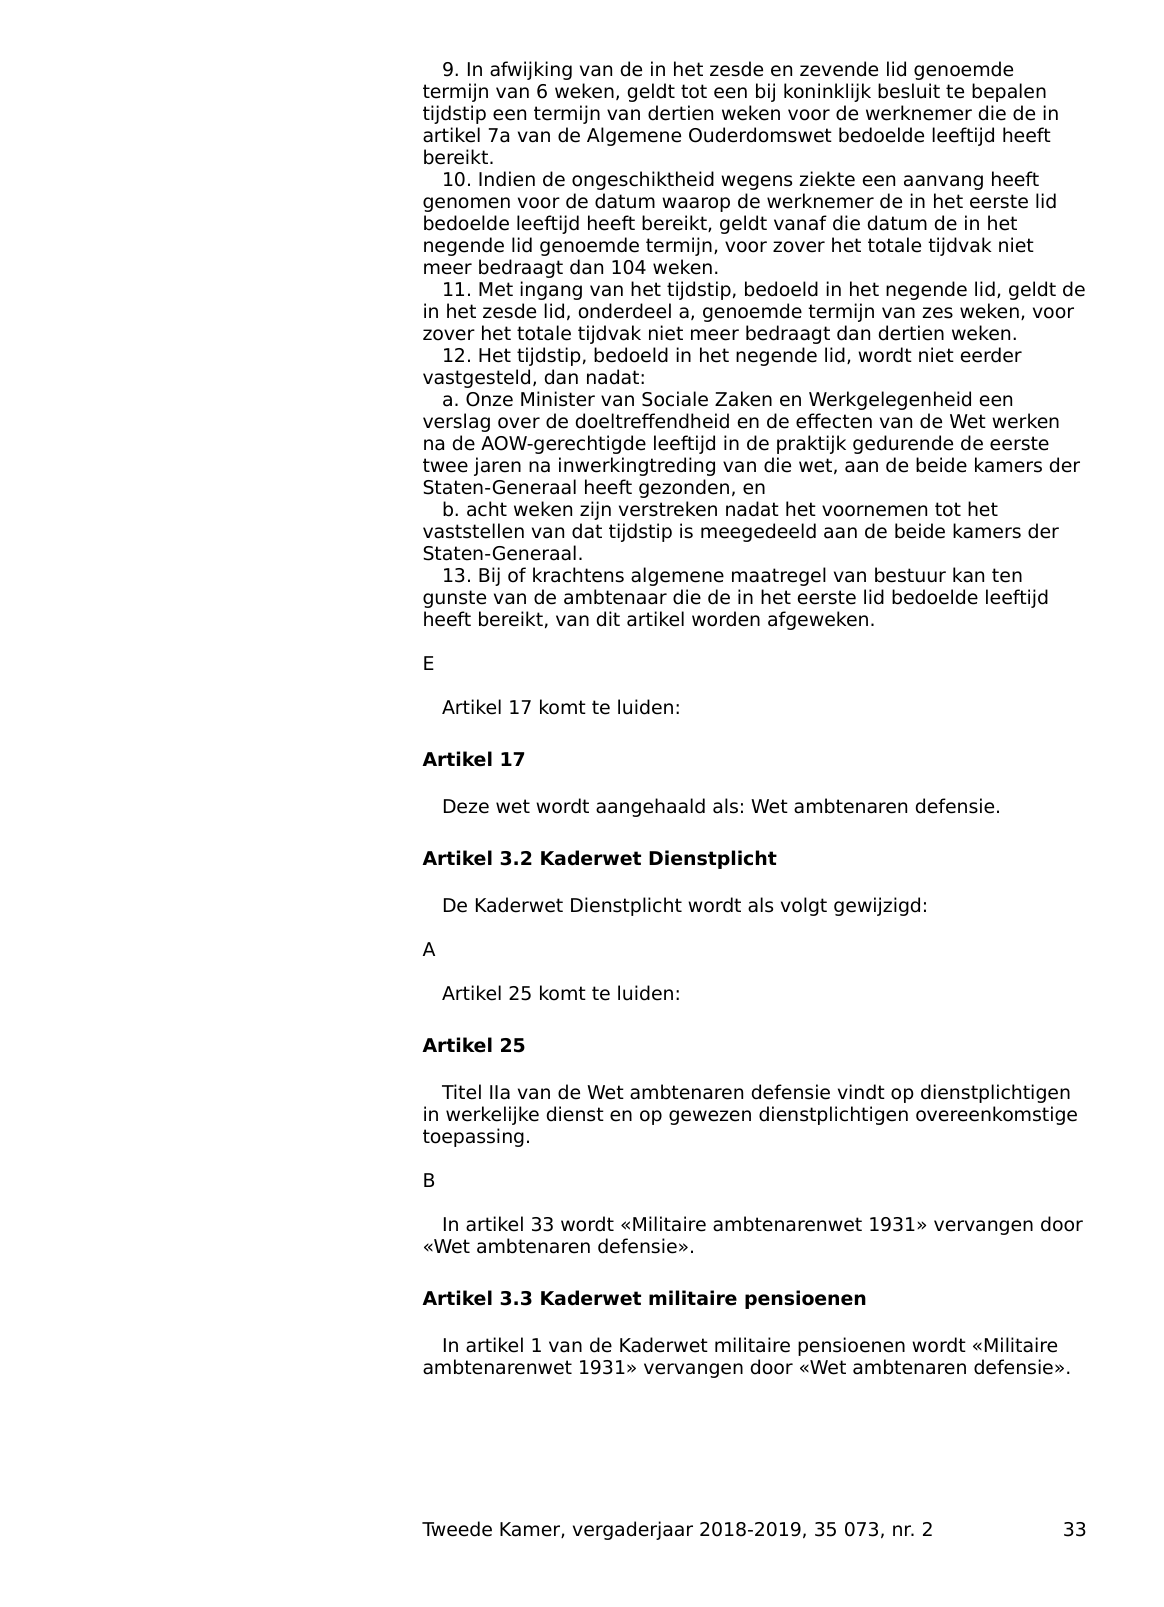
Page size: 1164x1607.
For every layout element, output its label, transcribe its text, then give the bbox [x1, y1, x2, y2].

text A [422, 939, 1087, 961]
text In artikel 1 van de Kaderwet militaire pensioenen wordt «Militaire ambtenarenwet 1931» vervangen door «Wet ambtenaren defensie». [422, 1335, 1087, 1379]
text 10. Indien de ongeschiktheid wegens ziekte een aanvang heeft genomen voor de datum waarop de werknemer de in het eerste lid bedoelde leeftijd heeft bereikt, geldt vanaf die datum de in het negende lid genoemde termijn, voor zover het totale tijdvak niet meer bedraagt dan 104 weken. [422, 169, 1087, 279]
text Deze wet wordt aangehaald als: Wet ambtenaren defensie. [422, 796, 1087, 818]
text 11. Met ingang van het tijdstip, bedoeld in het negende lid, geldt de in het zesde lid, onderdeel a, genoemde termijn van zes weken, voor zover het totale tijdvak niet meer bedraagt dan dertien weken. [422, 279, 1087, 345]
subtitle Artikel 25 [422, 1035, 1087, 1057]
text B [422, 1170, 1087, 1192]
text a. Onze Minister van Sociale Zaken en Werkgelegenheid een verslag over de doeltreffendheid en de effecten van de Wet werken na de AOW-gerechtigde leeftijd in de praktijk gedurende de eerste twee jaren na inwerkingtreding van die wet, aan de beide kamers der Staten-Generaal heeft gezonden, en [422, 389, 1087, 499]
subtitle Artikel 3.3 Kaderwet militaire pensioenen [422, 1288, 1087, 1310]
text Artikel 17 komt te luiden: [422, 697, 1087, 719]
text 9. In afwijking van de in het zesde en zevende lid genoemde termijn van 6 weken, geldt tot een bij koninklijk besluit te bepalen tijdstip een termijn van dertien weken voor de werknemer die de in artikel 7a van de Algemene Ouderdomswet bedoelde leeftijd heeft bereikt. [422, 59, 1087, 169]
text 12. Het tijdstip, bedoeld in het negende lid, wordt niet eerder vastgesteld, dan nadat: [422, 345, 1087, 389]
text b. acht weken zijn verstreken nadat het voornemen tot het vaststellen van dat tijdstip is meegedeeld aan de beide kamers der Staten-Generaal. [422, 499, 1087, 564]
text E [422, 653, 1087, 675]
text 13. Bij of krachtens algemene maatregel van bestuur kan ten gunste van de ambtenaar die de in het eerste lid bedoelde leeftijd heeft bereikt, van dit artikel worden afgeweken. [422, 564, 1087, 631]
text In artikel 33 wordt «Militaire ambtenarenwet 1931» vervangen door «Wet ambtenaren defensie». [422, 1214, 1087, 1258]
subtitle Artikel 3.2 Kaderwet Dienstplicht [422, 848, 1087, 870]
text De Kaderwet Dienstplicht wordt als volgt gewijzigd: [422, 895, 1087, 917]
text Artikel 25 komt te luiden: [422, 983, 1087, 1005]
subtitle Artikel 17 [422, 749, 1087, 771]
text Titel IIa van de Wet ambtenaren defensie vindt op dienstplichtigen in werkelijke dienst en op gewezen dienstplichtigen overeenkomstige toepassing. [422, 1082, 1087, 1148]
